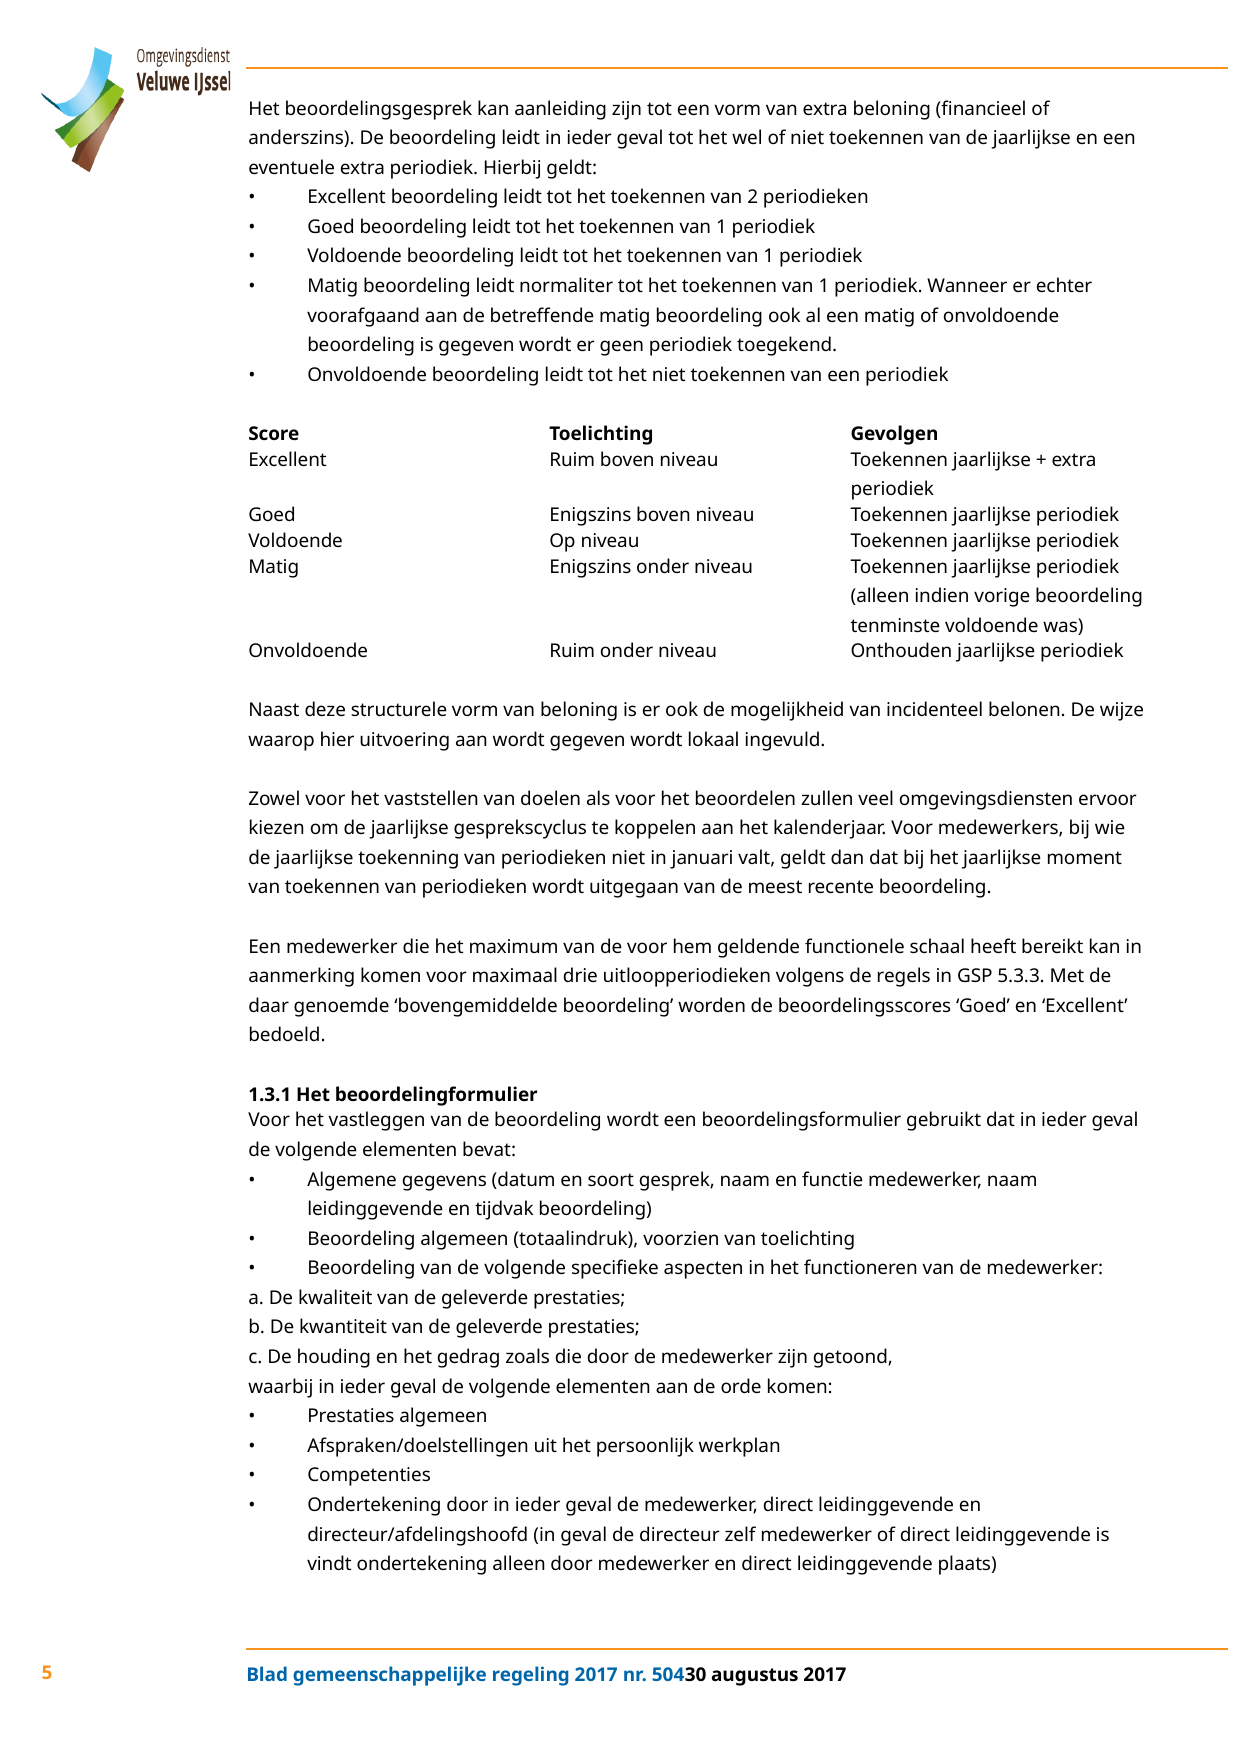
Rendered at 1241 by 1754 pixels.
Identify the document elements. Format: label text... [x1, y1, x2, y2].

list Ondertekening door in ieder geval de medewerker, direct leidinggevende en directeur/afdelingshoofd (in geval de directeur zelf medewerker of direct leidinggevende is vindt ondertekening alleen door medewerker en direct leidinggevende plaats) [248, 1491, 1152, 1576]
list Competenties [248, 1462, 1152, 1487]
list Beoordeling van de volgende specifieke aspecten in het functioneren van de medewerker: [248, 1254, 1152, 1280]
table_cell Toekennen jaarlijkse periodiek [850, 501, 1152, 527]
table_header Gevolgen [850, 420, 1152, 446]
table_cell Onthouden jaarlijkse periodiek [850, 638, 1152, 663]
text Voor het vastleggen van de beoordeling wordt een beoordelingsformulier gebruikt dat in ieder geval de volgende elementen bevat: [248, 1107, 1152, 1162]
text 1.3.1 Het beoordelingformulier [248, 1081, 1152, 1107]
text Het beoordelingsgesprek kan aanleiding zijn tot een vorm van extra beloning (financieel of anderszins). De beoordeling leidt in ieder geval tot het wel of niet toekennen van de jaarlijkse en een eventuele extra periodiek. Hierbij geldt: [248, 95, 1152, 180]
table_cell Ruim onder niveau [549, 638, 850, 663]
list Prestaties algemeen [248, 1402, 1152, 1428]
list Beoordeling algemeen (totaalindruk), voorzien van toelichting [248, 1225, 1152, 1251]
list Voldoende beoordeling leidt tot het toekennen van 1 periodiek [248, 243, 1152, 268]
table_cell Matig [248, 553, 549, 638]
table_cell Onvoldoende [248, 638, 549, 663]
picture [41, 47, 231, 172]
list Algemene gegevens (datum en soort gesprek, naam en functie medewerker, naam leidinggevende en tijdvak beoordeling) [248, 1166, 1152, 1221]
list Matig beoordeling leidt normaliter tot het toekennen van 1 periodiek. Wanneer er echter voorafgaand aan de betreffende matig beoordeling ook al een matig of onvoldoende beoordeling is gegeven wordt er geen periodiek toegekend. [248, 272, 1152, 357]
list Goed beoordeling leidt tot het toekennen van 1 periodiek [248, 213, 1152, 239]
table_cell Toekennen jaarlijkse periodiek (alleen indien vorige beoordeling tenminste voldoende was) [850, 553, 1152, 638]
list Afspraken/doelstellingen uit het persoonlijk werkplan [248, 1432, 1152, 1458]
table_cell Excellent [248, 446, 549, 501]
text c. De houding en het gedrag zoals die door de medewerker zijn getoond, [248, 1343, 1152, 1369]
table_cell Enigszins onder niveau [549, 553, 850, 638]
text Naast deze structurele vorm van beloning is er ook de mogelijkheid van incidenteel belonen. De wijze waarop hier uitvoering aan wordt gegeven wordt lokaal ingevuld. [248, 696, 1152, 752]
text Zowel voor het vaststellen van doelen als voor het beoordelen zullen veel omgevingsdiensten ervoor kiezen om de jaarlijkse gesprekscyclus te koppelen aan het kalenderjaar. Voor medewerkers, bij wie de jaarlijkse toekenning van periodieken niet in januari valt, geldt dan dat bij het jaarlijkse moment van toekennen van periodieken wordt uitgegaan van de meest recente beoordeling. [248, 785, 1152, 899]
table_cell Enigszins boven niveau [549, 501, 850, 527]
table_cell Toekennen jaarlijkse periodiek [850, 527, 1152, 553]
list Excellent beoordeling leidt tot het toekennen van 2 periodieken [248, 183, 1152, 209]
text b. De kwantiteit van de geleverde prestaties; [248, 1314, 1152, 1339]
table_cell Goed [248, 501, 549, 527]
list Onvoldoende beoordeling leidt tot het niet toekennen van een periodiek [248, 361, 1152, 387]
table_cell Voldoende [248, 527, 549, 553]
text waarbij in ieder geval de volgende elementen aan de orde komen: [248, 1373, 1152, 1398]
text a. De kwaliteit van de geleverde prestaties; [248, 1284, 1152, 1310]
text Een medewerker die het maximum van de voor hem geldende functionele schaal heeft bereikt kan in aanmerking komen voor maximaal drie uitloopperiodieken volgens de regels in GSP 5.3.3. Met de daar genoemde ‘bovengemiddelde beoordeling’ worden de beoordelingsscores ‘Goed’ en ‘Excellent’ bedoeld. [248, 933, 1152, 1047]
table_cell Toekennen jaarlijkse + extra periodiek [850, 446, 1152, 501]
table_cell Ruim boven niveau [549, 446, 850, 501]
table_header Score [248, 420, 549, 446]
table_header Toelichting [549, 420, 850, 446]
table_cell Op niveau [549, 527, 850, 553]
